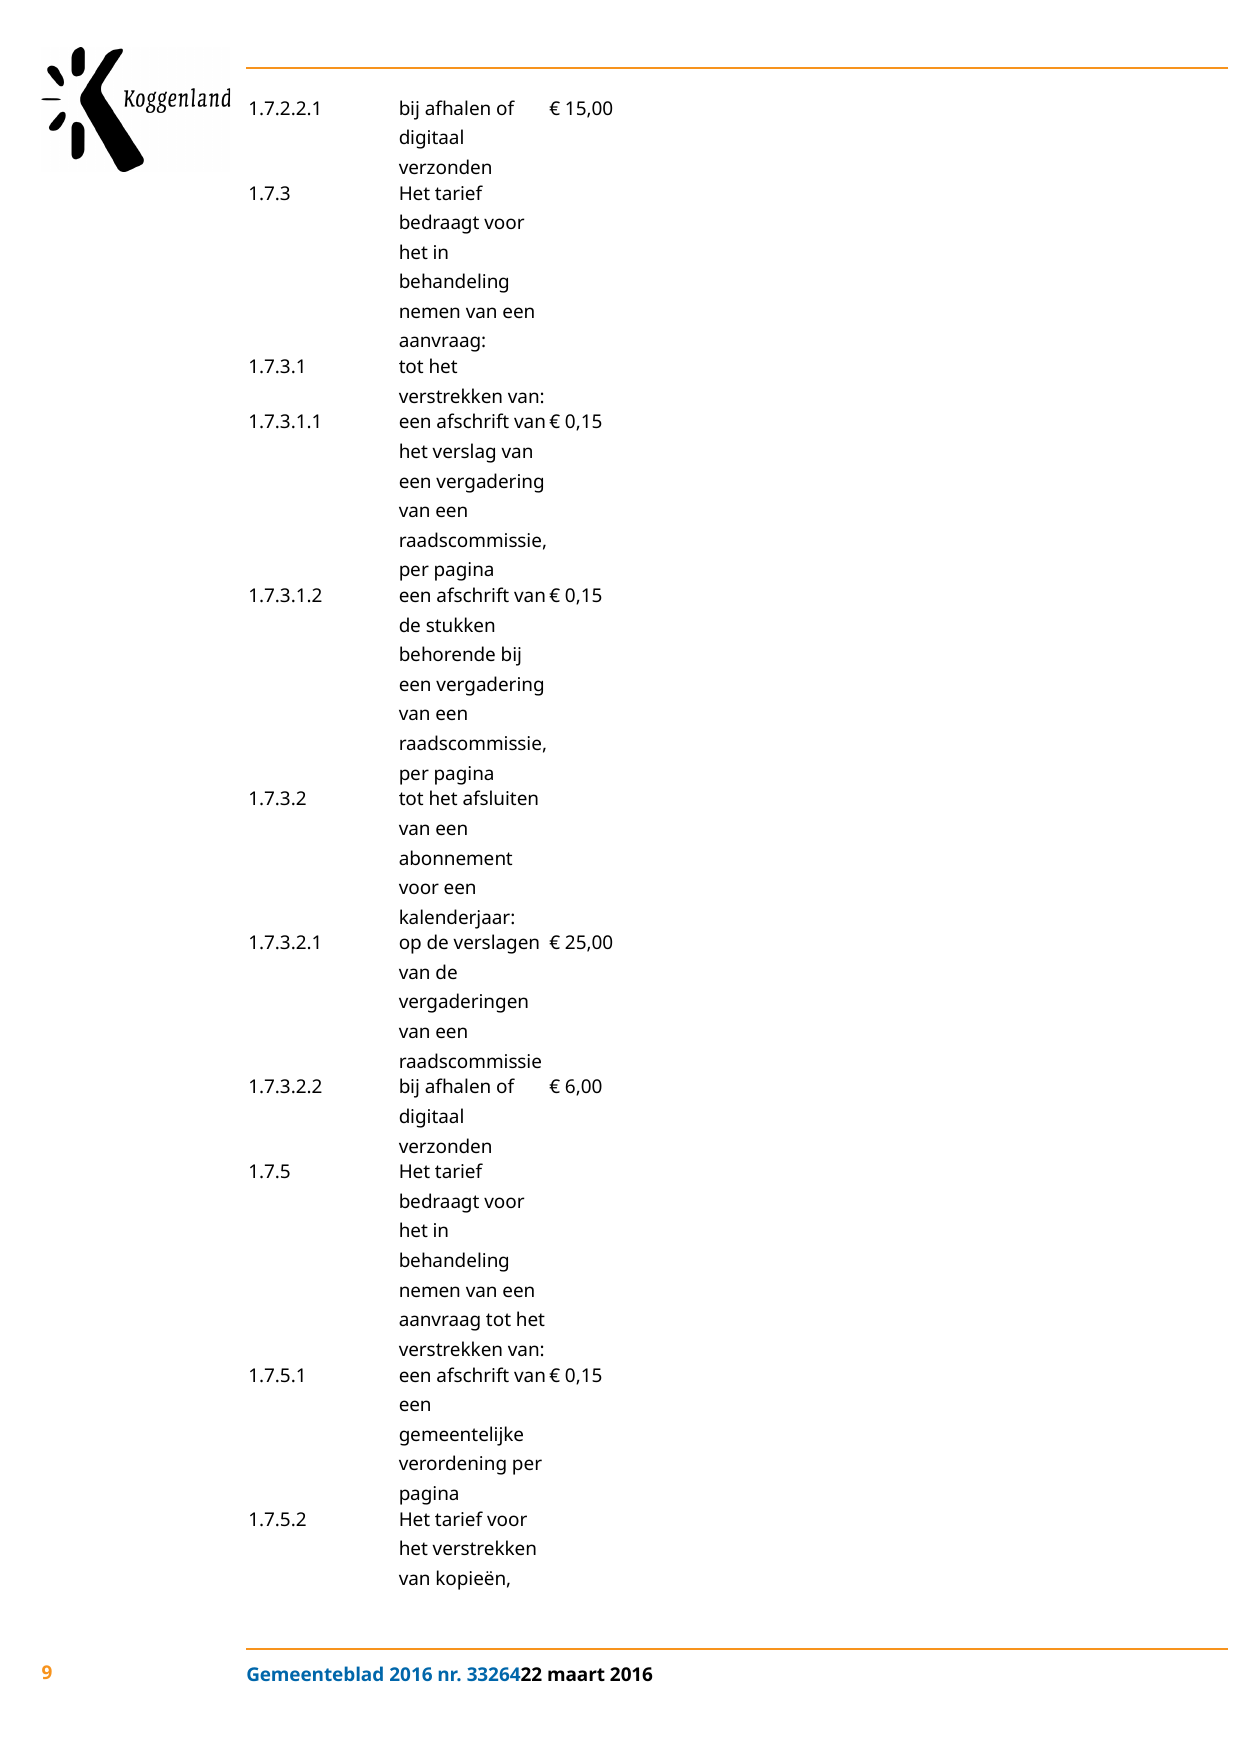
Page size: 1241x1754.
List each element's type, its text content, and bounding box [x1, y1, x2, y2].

table_cell 1.7.5.1 [248, 1362, 398, 1506]
picture [41, 47, 231, 172]
table_cell Het tarief voor het verstrekken van kopieën, [399, 1506, 549, 1591]
table_cell Het tarief bedraagt voor het in behandeling nemen van een aanvraag: [399, 180, 549, 353]
table_cell 1.7.5 [248, 1159, 398, 1362]
table_cell 1.7.3.2 [248, 786, 398, 929]
table_cell 1.7.3.2.1 [248, 930, 398, 1074]
table_cell een afschrift van een gemeentelijke verordening per pagina [399, 1362, 549, 1506]
table_cell een afschrift van de stukken behorende bij een vergadering van een raadscommissie, per pagina [399, 582, 549, 786]
table_cell € 0,15 [549, 582, 700, 786]
table_cell 1.7.3 [248, 180, 398, 353]
table_cell op de verslagen van de vergaderingen van een raadscommissie [399, 930, 549, 1074]
table_cell een afschrift van het verslag van een vergadering van een raadscommissie, per pagina [399, 409, 549, 582]
table_cell 1.7.3.2.2 [248, 1074, 398, 1158]
table_cell 1.7.3.1 [248, 353, 398, 409]
table_cell [549, 1506, 700, 1591]
table_cell [549, 1159, 700, 1362]
table_cell Het tarief bedraagt voor het in behandeling nemen van een aanvraag tot het verstrekken van: [399, 1159, 549, 1362]
table_cell [549, 786, 700, 929]
table_cell 1.7.3.1.2 [248, 582, 398, 786]
table_cell € 6,00 [549, 1074, 700, 1158]
table_cell tot het verstrekken van: [399, 353, 549, 409]
table_cell 1.7.5.2 [248, 1506, 398, 1591]
table_cell € 25,00 [549, 930, 700, 1074]
table_cell € 0,15 [549, 1362, 700, 1506]
table_cell € 15,00 [549, 95, 700, 180]
table_cell bij afhalen of digitaal verzonden [399, 95, 549, 180]
table_cell 1.7.3.1.1 [248, 409, 398, 582]
table_cell [549, 353, 700, 409]
table_cell 1.7.2.2.1 [248, 95, 398, 180]
table_cell tot het afsluiten van een abonnement voor een kalenderjaar: [399, 786, 549, 929]
table_cell € 0,15 [549, 409, 700, 582]
table_cell bij afhalen of digitaal verzonden [399, 1074, 549, 1158]
table_cell [549, 180, 700, 353]
